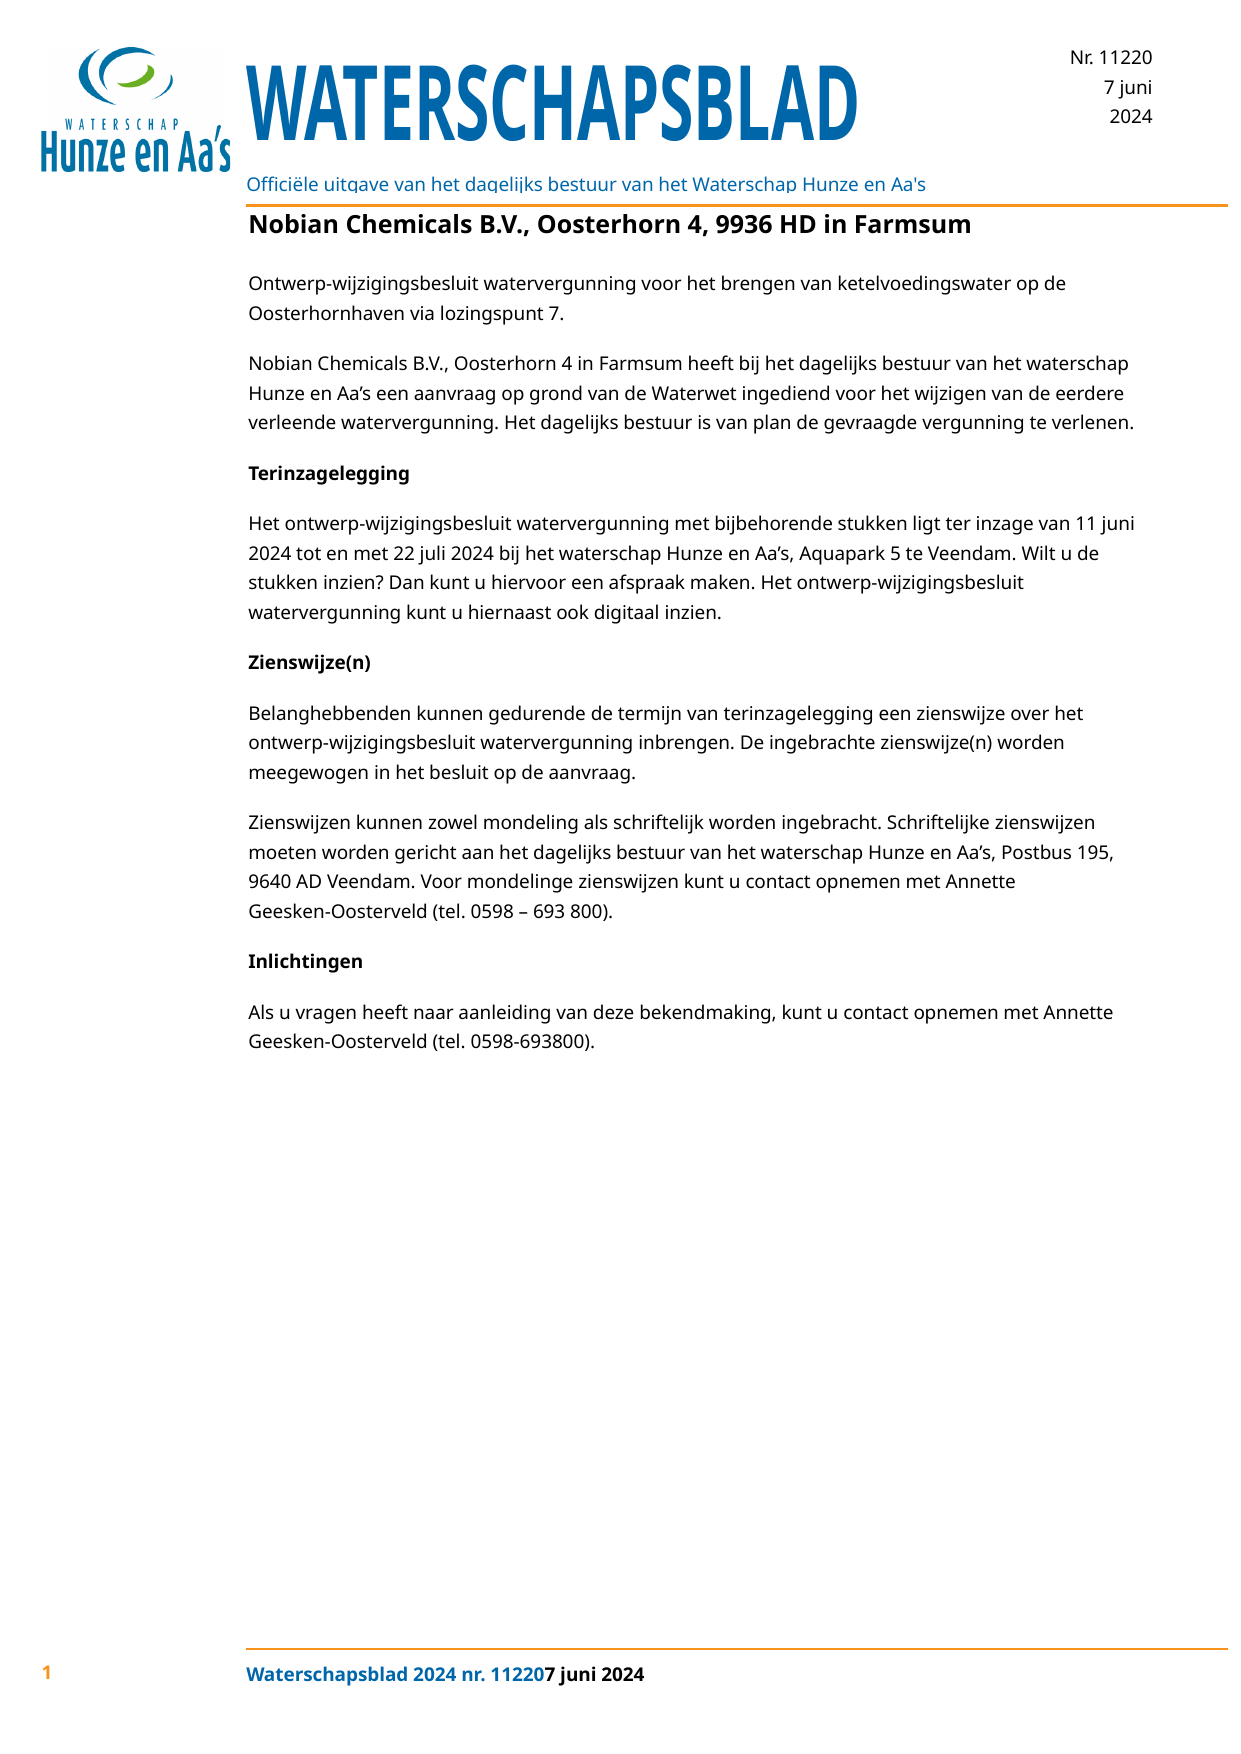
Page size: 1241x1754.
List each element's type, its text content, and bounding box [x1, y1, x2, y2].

text Zienswijzen kunnen zowel mondeling als schriftelijk worden ingebracht. Schriftelijke zienswijzen moeten worden gericht aan het dagelijks bestuur van het waterschap Hunze en Aa’s, Postbus 195, 9640 AD Veendam. Voor mondelinge zienswijzen kunt u contact opnemen met Annette Geesken‑Oosterveld (tel. 0598 – 693 800). [248, 809, 1152, 924]
picture [183, 163, 191, 172]
picture [47, 154, 51, 172]
text Nobian Chemicals B.V., Oosterhorn 4 in Farmsum heeft bij het dagelijks bestuur van het waterschap Hunze en Aa’s een aanvraag op grond van de Waterwet ingediend voor het wijzigen van de eerdere verleende watervergunning. Het dagelijks bestuur is van plan de gevraagde vergunning te verlenen. [248, 350, 1152, 435]
text Ontwerp-wijzigingsbesluit watervergunning voor het brengen van ketelvoedingswater op de Oosterhornhaven via lozingspunt 7. [248, 270, 1152, 326]
text Inlichtingen [248, 949, 1152, 974]
text Het ontwerp-wijzigingsbesluit watervergunning met bijbehorende stukken ligt ter inzage van 11 juni 2024 tot en met 22 juli 2024 bij het waterschap Hunze en Aa’s, Aquapark 5 te Veendam. Wilt u de stukken inzien? Dan kunt u hiervoor een afspraak maken. Het ontwerp-wijzigingsbesluit watervergunning kunt u hiernaast ook digitaal inzien. [248, 510, 1152, 625]
text Belanghebbenden kunnen gedurende de termijn van terinzagelegging een zienswijze over het ontwerp-wijzigingsbesluit watervergunning inbrengen. De ingebrachte zienswijze(n) worden meegewogen in het besluit op de aanvraag. [248, 700, 1152, 785]
text Zienswijze(n) [248, 649, 1152, 675]
picture [41, 47, 231, 172]
text Als u vragen heeft naar aanleiding van deze bekendmaking, kunt u contact opnemen met Annette Geesken-Oosterveld (tel. 0598-693800). [248, 999, 1152, 1054]
picture [226, 145, 231, 156]
text Terinzagelegging [248, 460, 1152, 486]
text Nobian Chemicals B.V., Oosterhorn 4, 9936 HD in Farmsum [248, 207, 1152, 241]
